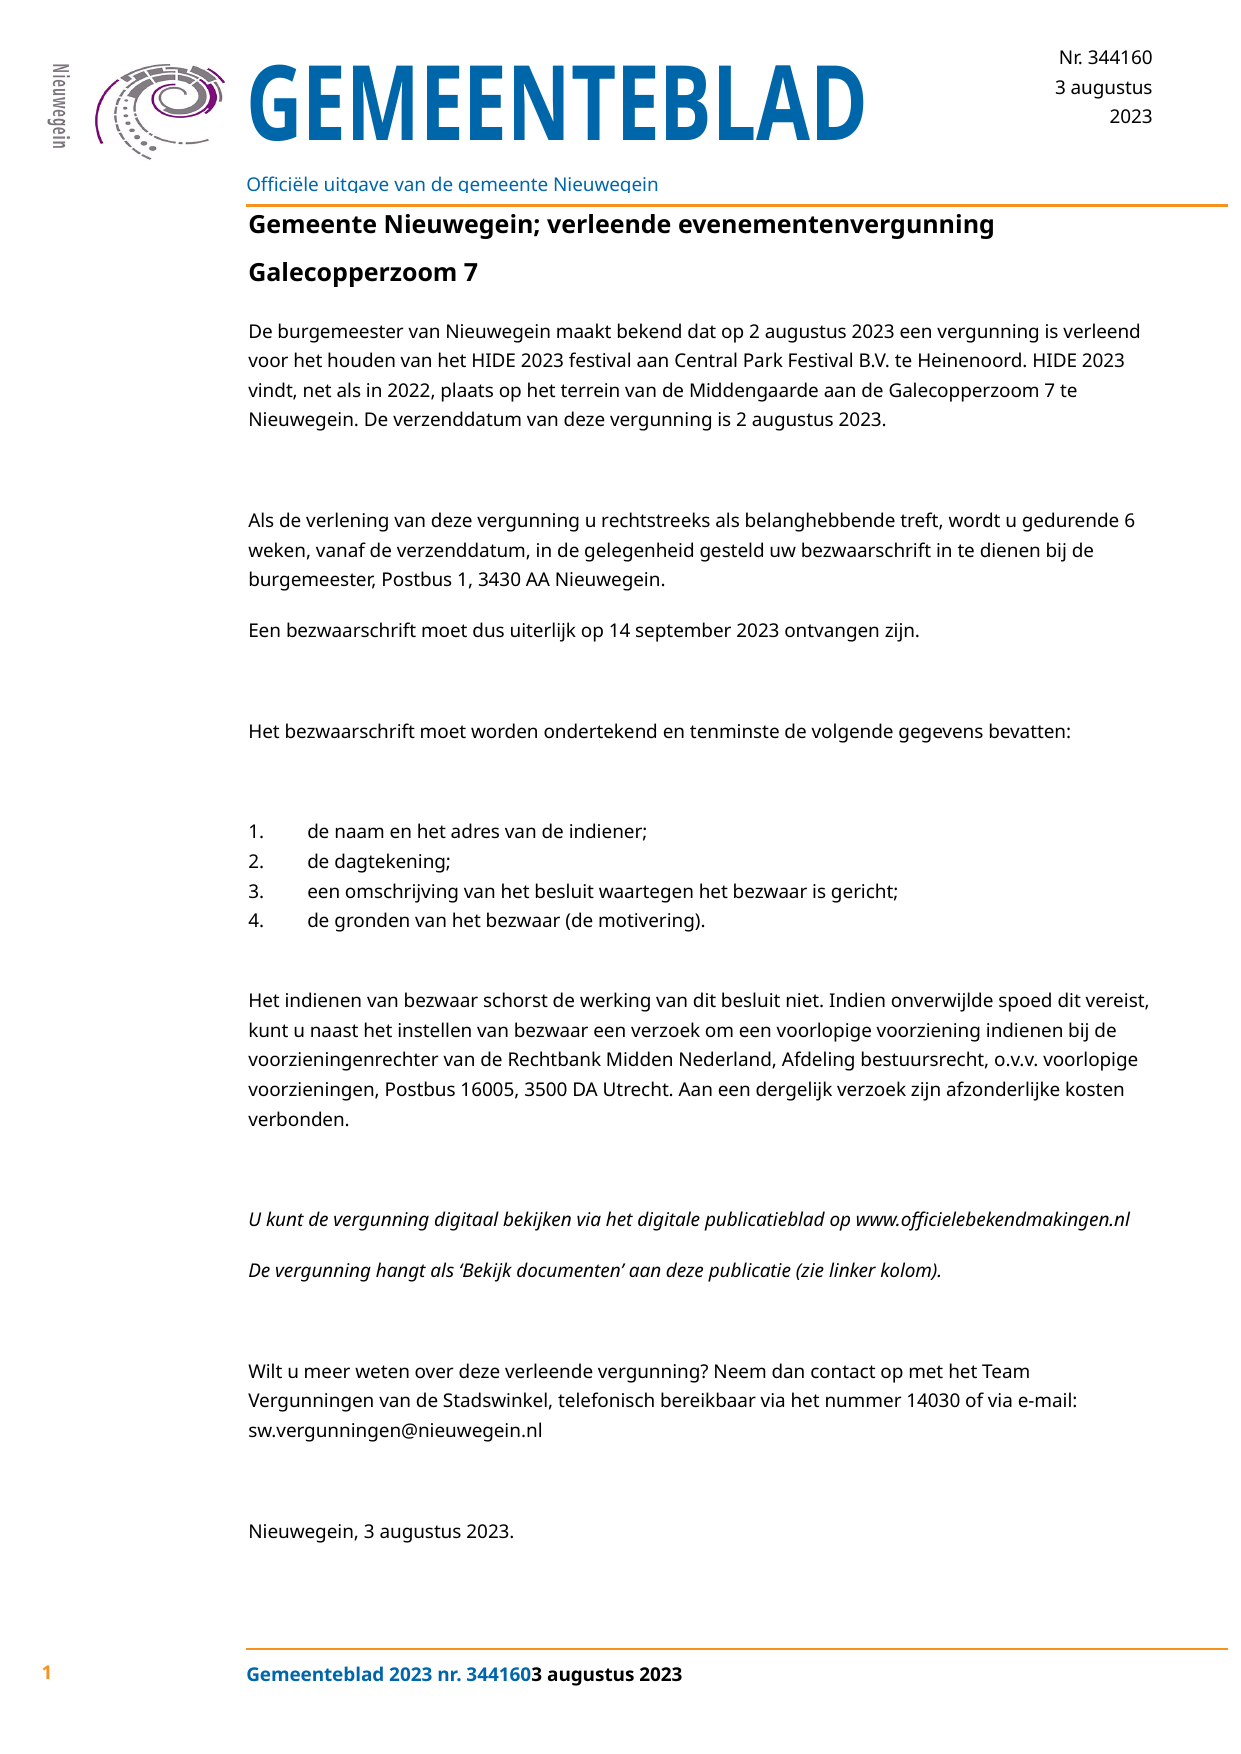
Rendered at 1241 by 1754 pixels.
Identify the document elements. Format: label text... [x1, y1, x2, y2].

text U kunt de vergunning digitaal bekijken via het digitale publicatieblad op www.officielebekendmakingen.nl [248, 1207, 1152, 1232]
list een omschrijving van het besluit waartegen het bezwaar is gericht; [248, 878, 1152, 904]
list de naam en het adres van de indiener; [248, 819, 1152, 844]
list de gronden van het bezwaar (de motivering). [248, 907, 1152, 933]
text Een bezwaarschrift moet dus uiterlijk op 14 september 2023 ontvangen zijn. [248, 617, 1152, 643]
text Als de verlening van deze vergunning u rechtstreeks als belanghebbende treft, wordt u gedurende 6 weken, vanaf de verzenddatum, in de gelegenheid gesteld uw bezwaarschrift in te dienen bij de burgemeester, Postbus 1, 3430 AA Nieuwegein. [248, 507, 1152, 592]
text Wilt u meer weten over deze verleende vergunning? Neem dan contact op met het Team Vergunningen van de Stadswinkel, telefonisch bereikbaar via het nummer 14030 of via e-mail: sw.vergunningen@nieuwegein.nl [248, 1358, 1152, 1443]
text Het bezwaarschrift moet worden ondertekend en tenminste de volgende gegevens bevatten: [248, 718, 1152, 744]
text Het indienen van bezwaar schorst de werking van dit besluit niet. Indien onverwijlde spoed dit vereist, kunt u naast het instellen van bezwaar een verzoek om een voorlopige voorziening indienen bij de voorzieningenrechter van de Rechtbank Midden Nederland, Afdeling bestuursrecht, o.v.v. voorlopige voorzieningen, Postbus 16005, 3500 DA Utrecht. Aan een dergelijk verzoek zijn afzonderlijke kosten verbonden. [248, 987, 1152, 1132]
text Gemeente Nieuwegein; verleende evenementenvergunning Galecopperzoom 7 [248, 207, 1152, 288]
text Nieuwegein, 3 augustus 2023. [248, 1518, 1152, 1544]
list de dagtekening; [248, 848, 1152, 874]
text De vergunning hangt als ‘Bekijk documenten’ aan deze publicatie (zie linker kolom). [248, 1257, 1152, 1283]
picture [41, 47, 231, 172]
text De burgemeester van Nieuwegein maakt bekend dat op 2 augustus 2023 een vergunning is verleend voor het houden van het HIDE 2023 festival aan Central Park Festival B.V. te Heinenoord. HIDE 2023 vindt, net als in 2022, plaats op het terrein van de Middengaarde aan de Galecopperzoom 7 te Nieuwegein. De verzenddatum van deze vergunning is 2 augustus 2023. [248, 318, 1152, 432]
